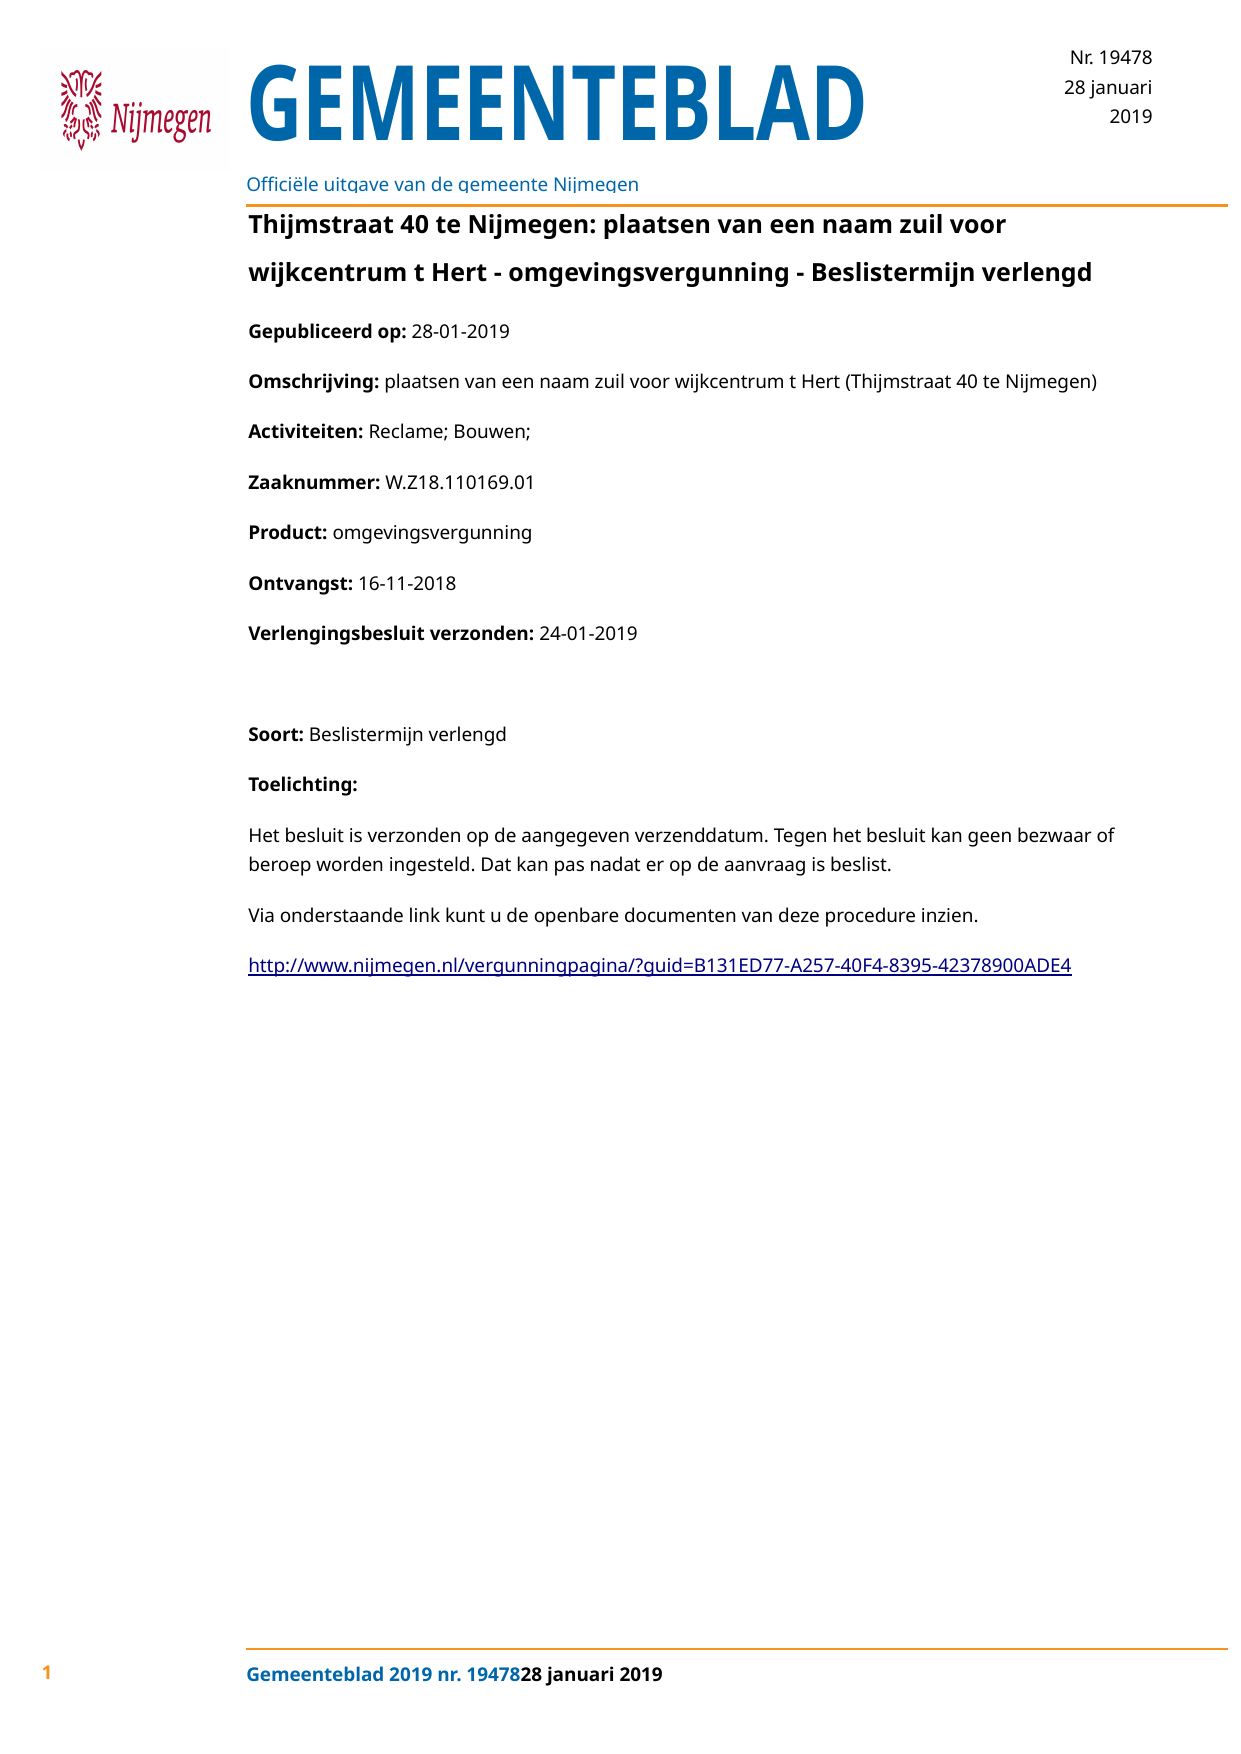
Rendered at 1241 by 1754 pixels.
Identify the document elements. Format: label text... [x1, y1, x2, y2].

text Gepubliceerd op: 28-01-2019 [248, 318, 1152, 344]
picture [41, 47, 231, 172]
text Zaaknummer: W.Z18.110169.01 [248, 469, 1152, 495]
text Ontvangst: 16-11-2018 [248, 570, 1152, 596]
text Thijmstraat 40 te Nijmegen: plaatsen van een naam zuil voor wijkcentrum t Hert - omgevingsvergunning - Beslistermijn verlengd [248, 207, 1152, 288]
text Product: omgevingsvergunning [248, 519, 1152, 545]
text Het besluit is verzonden op de aangegeven verzenddatum. Tegen het besluit kan geen bezwaar of beroep worden ingesteld. Dat kan pas nadat er op de aanvraag is beslist. [248, 822, 1152, 877]
text Via onderstaande link kunt u de openbare documenten van deze procedure inzien. [248, 902, 1152, 928]
text Toelichting: [248, 772, 1152, 797]
text Soort: Beslistermijn verlengd [248, 721, 1152, 747]
text Omschrijving: plaatsen van een naam zuil voor wijkcentrum t Hert (Thijmstraat 40 te Nijmegen) [248, 368, 1152, 394]
text Activiteiten: Reclame; Bouwen; [248, 419, 1152, 444]
text http://www.nijmegen.nl/vergunningpagina/?guid=B131ED77-A257-40F4-8395-42378900ADE4 [248, 952, 1152, 978]
text Verlengingsbesluit verzonden: 24-01-2019 [248, 620, 1152, 646]
